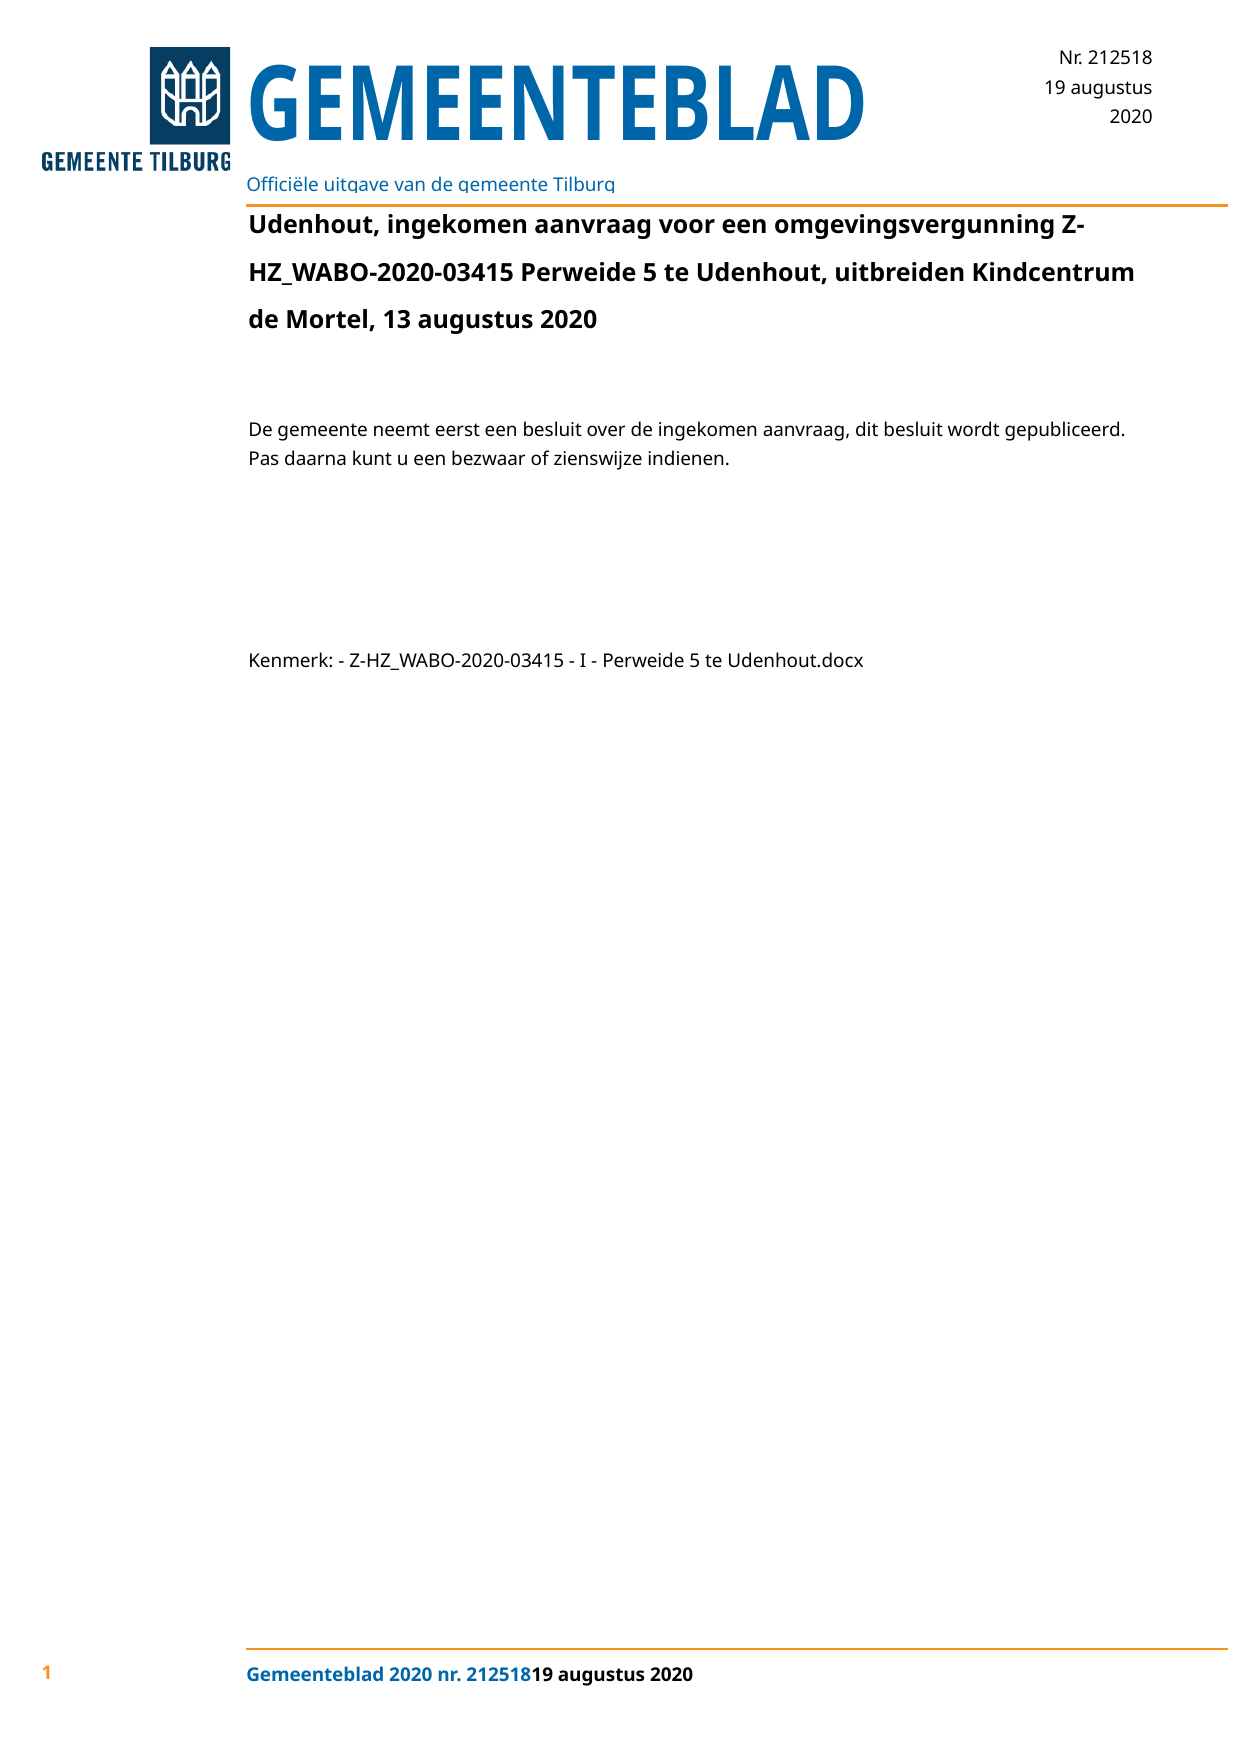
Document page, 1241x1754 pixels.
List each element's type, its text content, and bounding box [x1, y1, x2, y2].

text Kenmerk: - Z-HZ_WABO-2020-03415 - I - Perweide 5 te Udenhout.docx [248, 647, 1152, 673]
text De gemeente neemt eerst een besluit over de ingekomen aanvraag, dit besluit wordt gepubliceerd. Pas daarna kunt u een bezwaar of zienswijze indienen. [248, 416, 1152, 471]
picture [41, 47, 231, 172]
text Udenhout, ingekomen aanvraag voor een omgevingsvergunning Z-HZ_WABO-2020-03415 Perweide 5 te Udenhout, uitbreiden Kindcentrum de Mortel, 13 augustus 2020 [248, 207, 1152, 336]
